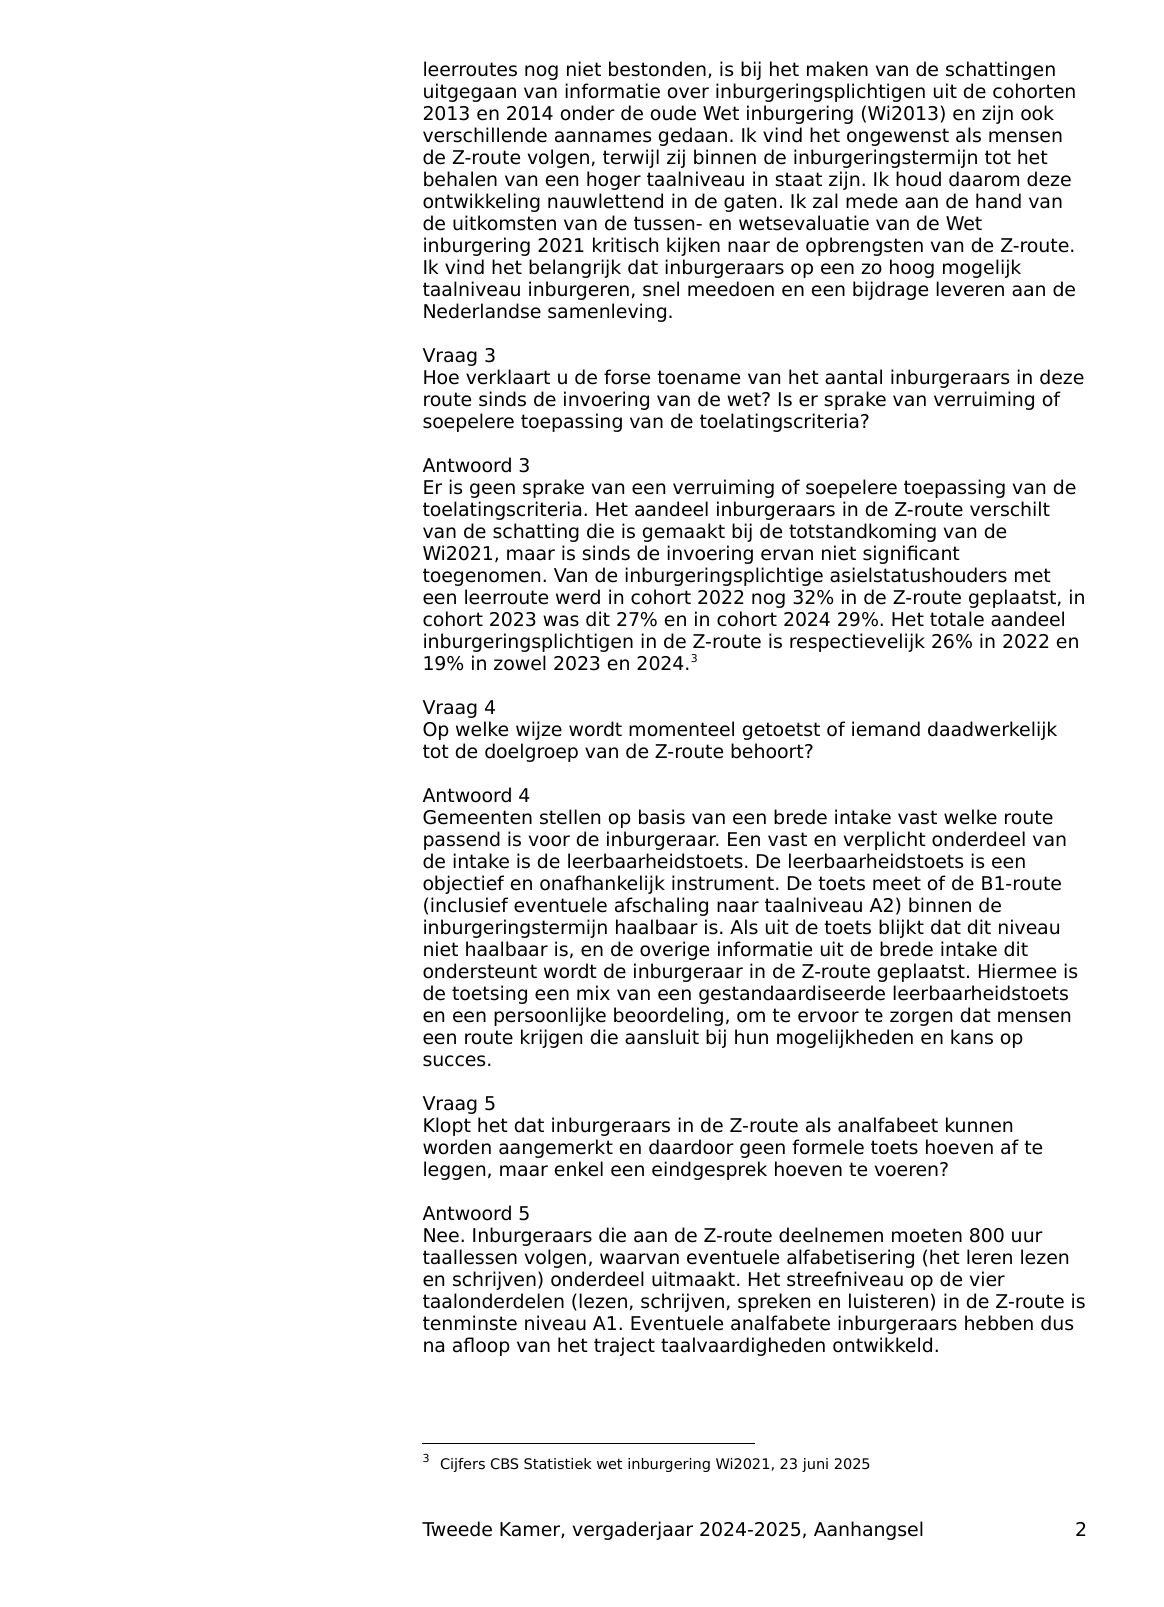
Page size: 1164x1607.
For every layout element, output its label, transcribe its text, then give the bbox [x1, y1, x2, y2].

text Vraag 3 [422, 345, 1087, 367]
text Klopt het dat inburgeraars in de Z-route als analfabeet kunnen worden aangemerkt en daardoor geen formele toets hoeven af te leggen, maar enkel een eindgesprek hoeven te voeren? [422, 1115, 1087, 1181]
text Vraag 4 [422, 697, 1087, 719]
text Antwoord 5 [422, 1203, 1087, 1225]
text Antwoord 3 [422, 455, 1087, 477]
text Cijfers CBS Statistiek wet inburgering Wi2021, 23 juni 2025 [422, 1452, 1087, 1474]
text Op welke wijze wordt momenteel getoetst of iemand daadwerkelijk tot de doelgroep van de Z-route behoort? [422, 719, 1087, 763]
text Antwoord 4 [422, 785, 1087, 807]
text Hoe verklaart u de forse toename van het aantal inburgeraars in deze route sinds de invoering van de wet? Is er sprake van verruiming of soepelere toepassing van de toelatingscriteria? [422, 367, 1087, 433]
text Vraag 5 [422, 1093, 1087, 1115]
text Nee. Inburgeraars die aan de Z-route deelnemen moeten 800 uur taallessen volgen, waarvan eventuele alfabetisering (het leren lezen en schrijven) onderdeel uitmaakt. Het streefniveau op de vier taalonderdelen (lezen, schrijven, spreken en luisteren) in de Z-route is tenminste niveau A1. Eventuele analfabete inburgeraars hebben dus na afloop van het traject taalvaardigheden ontwikkeld. [422, 1225, 1087, 1357]
text leerroutes nog niet bestonden, is bij het maken van de schattingen uitgegaan van informatie over inburgeringsplichtigen uit de cohorten 2013 en 2014 onder de oude Wet inburgering (Wi2013) en zijn ook verschillende aannames gedaan. Ik vind het ongewenst als mensen de Z-route volgen, terwijl zij binnen de inburgeringstermijn tot het behalen van een hoger taalniveau in staat zijn. Ik houd daarom deze ontwikkeling nauwlettend in de gaten. Ik zal mede aan de hand van de uitkomsten van de tussen- en wetsevaluatie van de Wet inburgering 2021 kritisch kijken naar de opbrengsten van de Z-route. Ik vind het belangrijk dat inburgeraars op een zo hoog mogelijk taalniveau inburgeren, snel meedoen en een bijdrage leveren aan de Nederlandse samenleving. [422, 59, 1087, 323]
text Gemeenten stellen op basis van een brede intake vast welke route passend is voor de inburgeraar. Een vast en verplicht onderdeel van de intake is de leerbaarheidstoets. De leerbaarheidstoets is een objectief en onafhankelijk instrument. De toets meet of de B1-route (inclusief eventuele afschaling naar taalniveau A2) binnen de inburgeringstermijn haalbaar is. Als uit de toets blijkt dat dit niveau niet haalbaar is, en de overige informatie uit de brede intake dit ondersteunt wordt de inburgeraar in de Z-route geplaatst. Hiermee is de toetsing een mix van een gestandaardiseerde leerbaarheidstoets en een persoonlijke beoordeling, om te ervoor te zorgen dat mensen een route krijgen die aansluit bij hun mogelijkheden en kans op succes. [422, 807, 1087, 1071]
text Er is geen sprake van een verruiming of soepelere toepassing van de toelatingscriteria. Het aandeel inburgeraars in de Z-route verschilt van de schatting die is gemaakt bij de totstandkoming van de Wi2021, maar is sinds de invoering ervan niet significant toegenomen. Van de inburgeringsplichtige asielstatushouders met een leerroute werd in cohort 2022 nog 32% in de Z-route geplaatst, in cohort 2023 was dit 27% en in cohort 2024 29%. Het totale aandeel inburgeringsplichtigen in de Z-route is respectievelijk 26% in 2022 en 19% in zowel 2023 en 2024. [422, 477, 1087, 675]
